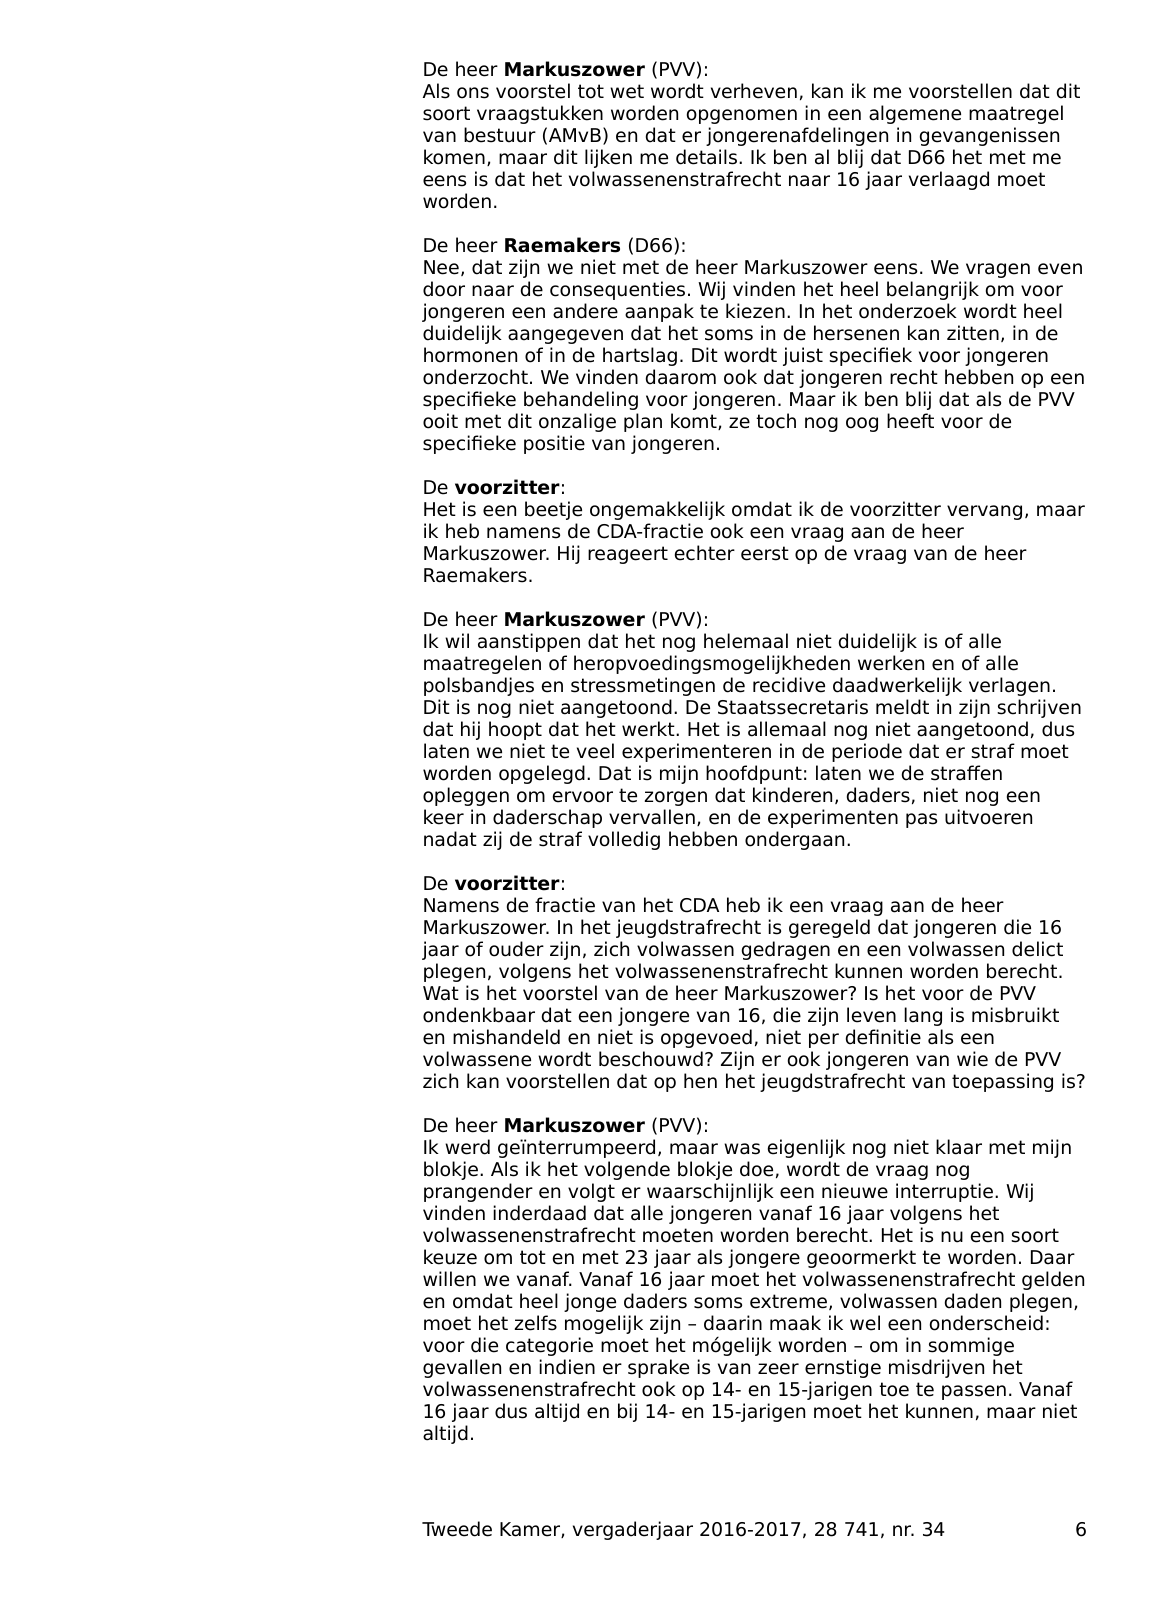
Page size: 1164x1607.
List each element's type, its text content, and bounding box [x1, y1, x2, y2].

text Namens de fractie van het CDA heb ik een vraag aan de heer Markuszower. In het jeugdstrafrecht is geregeld dat jongeren die 16 jaar of ouder zijn, zich volwassen gedragen en een volwassen delict plegen, volgens het volwassenenstrafrecht kunnen worden berecht. Wat is het voorstel van de heer Markuszower? Is het voor de PVV ondenkbaar dat een jongere van 16, die zijn leven lang is misbruikt en mishandeld en niet is opgevoed, niet per definitie als een volwassene wordt beschouwd? Zijn er ook jongeren van wie de PVV zich kan voorstellen dat op hen het jeugdstrafrecht van toepassing is? [422, 895, 1087, 1093]
text Het is een beetje ongemakkelijk omdat ik de voorzitter vervang, maar ik heb namens de CDA-fractie ook een vraag aan de heer Markuszower. Hij reageert echter eerst op de vraag van de heer Raemakers. [422, 499, 1087, 587]
text Als ons voorstel tot wet wordt verheven, kan ik me voorstellen dat dit soort vraagstukken worden opgenomen in een algemene maatregel van bestuur (AMvB) en dat er jongerenafdelingen in gevangenissen komen, maar dit lijken me details. Ik ben al blij dat D66 het met me eens is dat het volwassenenstrafrecht naar 16 jaar verlaagd moet worden. [422, 81, 1087, 213]
text De voorzitter: [422, 873, 1087, 895]
text De heer Markuszower (PVV): [422, 609, 1087, 631]
text Ik werd geïnterrumpeerd, maar was eigenlijk nog niet klaar met mijn blokje. Als ik het volgende blokje doe, wordt de vraag nog prangender en volgt er waarschijnlijk een nieuwe interruptie. Wij vinden inderdaad dat alle jongeren vanaf 16 jaar volgens het volwassenenstrafrecht moeten worden berecht. Het is nu een soort keuze om tot en met 23 jaar als jongere geoormerkt te worden. Daar willen we vanaf. Vanaf 16 jaar moet het volwassenenstrafrecht gelden en omdat heel jonge daders soms extreme, volwassen daden plegen, moet het zelfs mogelijk zijn – daarin maak ik wel een onderscheid: voor die categorie moet het mógelijk worden – om in sommige gevallen en indien er sprake is van zeer ernstige misdrijven het volwassenenstrafrecht ook op 14- en 15-jarigen toe te passen. Vanaf 16 jaar dus altijd en bij 14- en 15-jarigen moet het kunnen, maar niet altijd. [422, 1137, 1087, 1445]
text De heer Raemakers (D66): [422, 235, 1087, 257]
text De heer Markuszower (PVV): [422, 59, 1087, 81]
text Nee, dat zijn we niet met de heer Markuszower eens. We vragen even door naar de consequenties. Wij vinden het heel belangrijk om voor jongeren een andere aanpak te kiezen. In het onderzoek wordt heel duidelijk aangegeven dat het soms in de hersenen kan zitten, in de hormonen of in de hartslag. Dit wordt juist specifiek voor jongeren onderzocht. We vinden daarom ook dat jongeren recht hebben op een specifieke behandeling voor jongeren. Maar ik ben blij dat als de PVV ooit met dit onzalige plan komt, ze toch nog oog heeft voor de specifieke positie van jongeren. [422, 257, 1087, 455]
text De heer Markuszower (PVV): [422, 1115, 1087, 1137]
text Ik wil aanstippen dat het nog helemaal niet duidelijk is of alle maatregelen of heropvoedingsmogelijkheden werken en of alle polsbandjes en stressmetingen de recidive daadwerkelijk verlagen. Dit is nog niet aangetoond. De Staatssecretaris meldt in zijn schrijven dat hij hoopt dat het werkt. Het is allemaal nog niet aangetoond, dus laten we niet te veel experimenteren in de periode dat er straf moet worden opgelegd. Dat is mijn hoofdpunt: laten we de straffen opleggen om ervoor te zorgen dat kinderen, daders, niet nog een keer in daderschap vervallen, en de experimenten pas uitvoeren nadat zij de straf volledig hebben ondergaan. [422, 631, 1087, 851]
text De voorzitter: [422, 477, 1087, 499]
